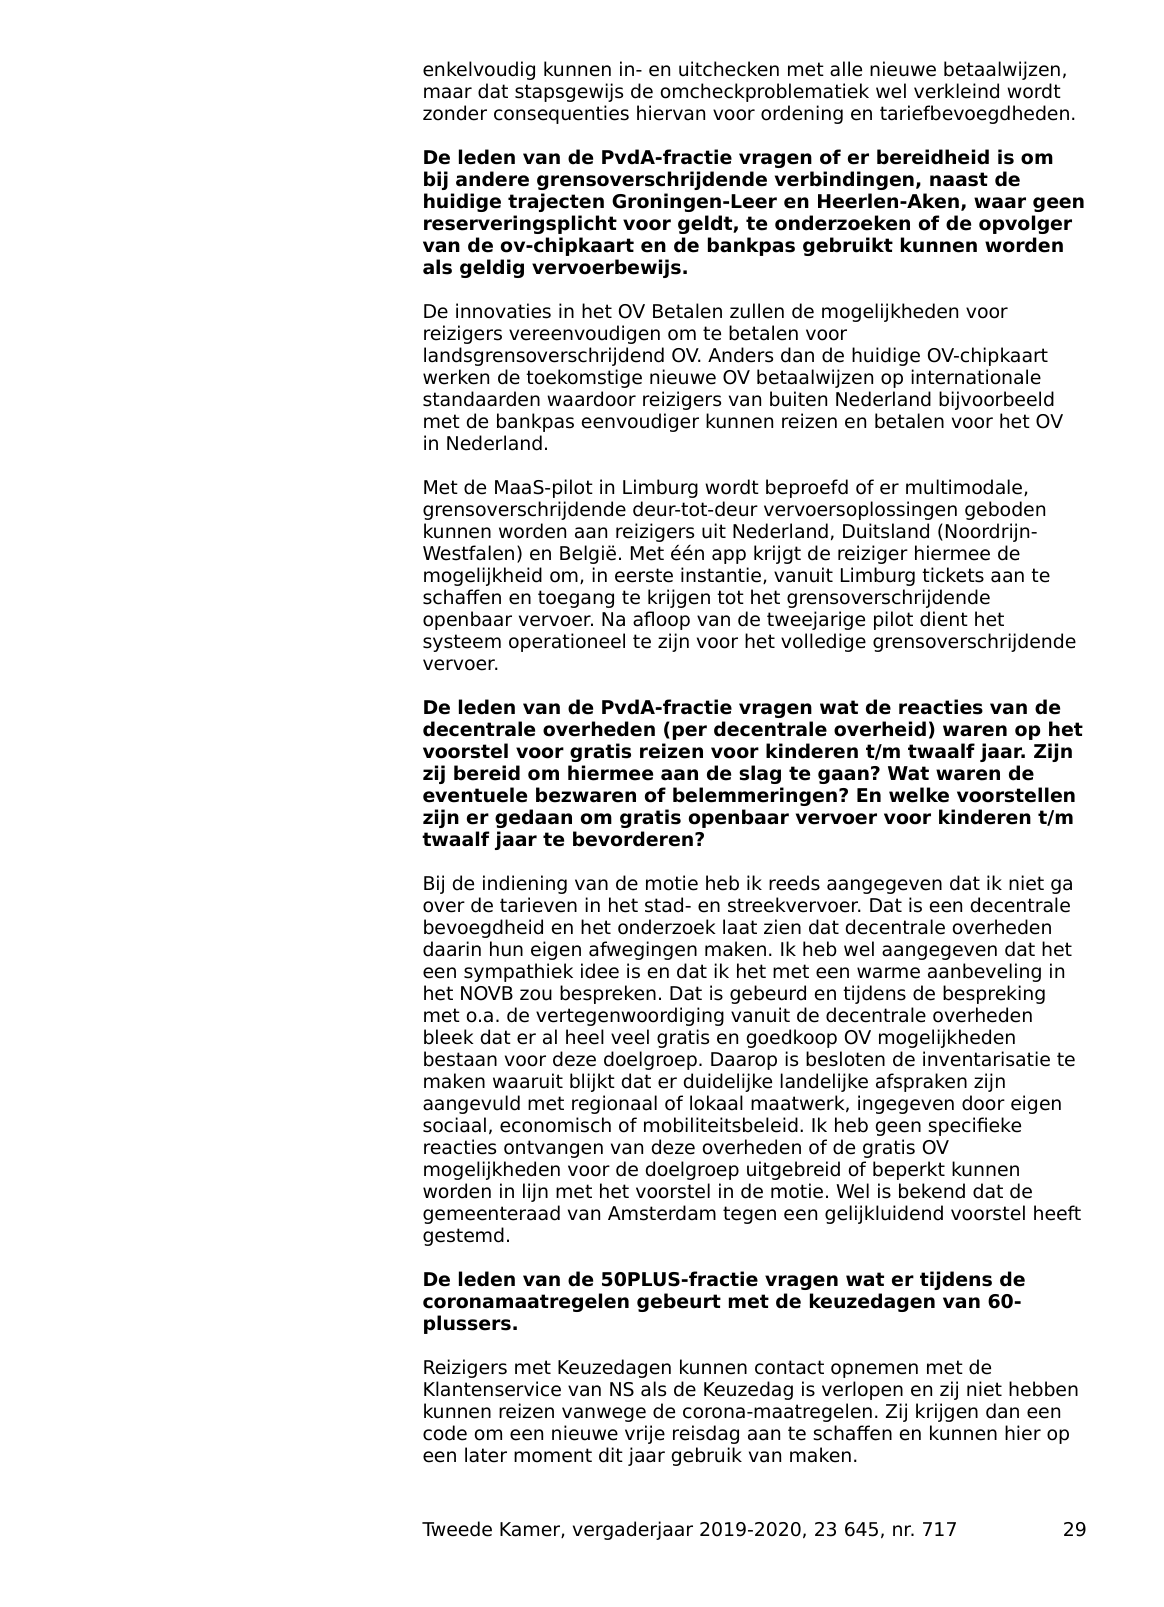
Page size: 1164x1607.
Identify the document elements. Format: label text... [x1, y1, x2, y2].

text Met de MaaS-pilot in Limburg wordt beproefd of er multimodale, grensoverschrijdende deur-tot-deur vervoersoplossingen geboden kunnen worden aan reizigers uit Nederland, Duitsland (Noordrijn-Westfalen) en België. Met één app krijgt de reiziger hiermee de mogelijkheid om, in eerste instantie, vanuit Limburg tickets aan te schaffen en toegang te krijgen tot het grensoverschrijdende openbaar vervoer. Na afloop van de tweejarige pilot dient het systeem operationeel te zijn voor het volledige grensoverschrijdende vervoer. [422, 477, 1087, 675]
text Reizigers met Keuzedagen kunnen contact opnemen met de Klantenservice van NS als de Keuzedag is verlopen en zij niet hebben kunnen reizen vanwege de corona-maatregelen. Zij krijgen dan een code om een nieuwe vrije reisdag aan te schaffen en kunnen hier op een later moment dit jaar gebruik van maken. [422, 1357, 1087, 1467]
text De leden van de PvdA-fractie vragen of er bereidheid is om bij andere grensoverschrijdende verbindingen, naast de huidige trajecten Groningen-Leer en Heerlen-Aken, waar geen reserveringsplicht voor geldt, te onderzoeken of de opvolger van de ov-chipkaart en de bankpas gebruikt kunnen worden als geldig vervoerbewijs. [422, 147, 1087, 279]
text De leden van de PvdA-fractie vragen wat de reacties van de decentrale overheden (per decentrale overheid) waren op het voorstel voor gratis reizen voor kinderen t/m twaalf jaar. Zijn zij bereid om hiermee aan de slag te gaan? Wat waren de eventuele bezwaren of belemmeringen? En welke voorstellen zijn er gedaan om gratis openbaar vervoer voor kinderen t/m twaalf jaar te bevorderen? [422, 697, 1087, 851]
text De leden van de 50PLUS-fractie vragen wat er tijdens de coronamaatregelen gebeurt met de keuzedagen van 60-plussers. [422, 1269, 1087, 1335]
text enkelvoudig kunnen in- en uitchecken met alle nieuwe betaalwijzen, maar dat stapsgewijs de omcheckproblematiek wel verkleind wordt zonder consequenties hiervan voor ordening en tariefbevoegdheden. [422, 59, 1087, 125]
text De innovaties in het OV Betalen zullen de mogelijkheden voor reizigers vereenvoudigen om te betalen voor landsgrensoverschrijdend OV. Anders dan de huidige OV-chipkaart werken de toekomstige nieuwe OV betaalwijzen op internationale standaarden waardoor reizigers van buiten Nederland bijvoorbeeld met de bankpas eenvoudiger kunnen reizen en betalen voor het OV in Nederland. [422, 301, 1087, 455]
text Bij de indiening van de motie heb ik reeds aangegeven dat ik niet ga over de tarieven in het stad- en streekvervoer. Dat is een decentrale bevoegdheid en het onderzoek laat zien dat decentrale overheden daarin hun eigen afwegingen maken. Ik heb wel aangegeven dat het een sympathiek idee is en dat ik het met een warme aanbeveling in het NOVB zou bespreken. Dat is gebeurd en tijdens de bespreking met o.a. de vertegenwoordiging vanuit de decentrale overheden bleek dat er al heel veel gratis en goedkoop OV mogelijkheden bestaan voor deze doelgroep. Daarop is besloten de inventarisatie te maken waaruit blijkt dat er duidelijke landelijke afspraken zijn aangevuld met regionaal of lokaal maatwerk, ingegeven door eigen sociaal, economisch of mobiliteitsbeleid. Ik heb geen specifieke reacties ontvangen van deze overheden of de gratis OV mogelijkheden voor de doelgroep uitgebreid of beperkt kunnen worden in lijn met het voorstel in de motie. Wel is bekend dat de gemeenteraad van Amsterdam tegen een gelijkluidend voorstel heeft gestemd. [422, 873, 1087, 1247]
